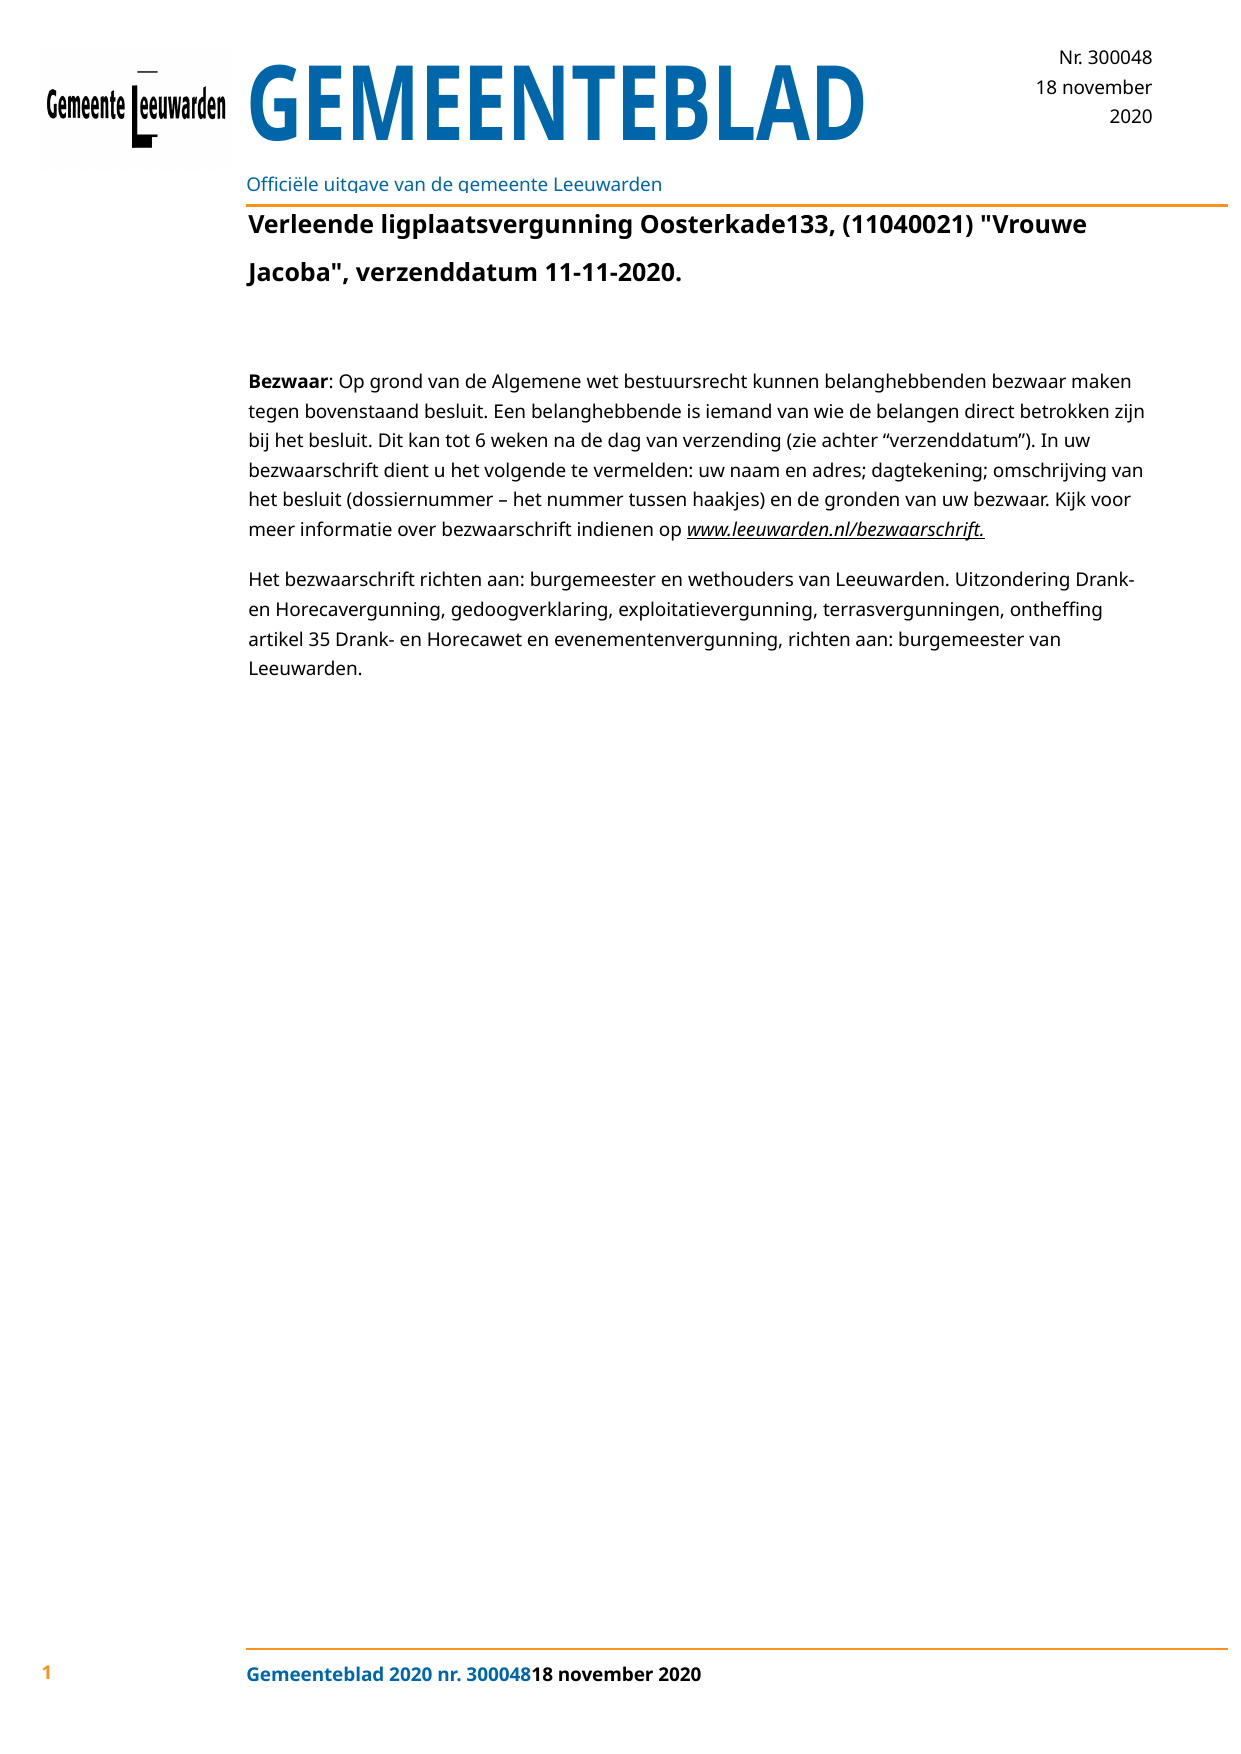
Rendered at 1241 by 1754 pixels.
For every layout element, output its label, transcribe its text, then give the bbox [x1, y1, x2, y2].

picture [41, 47, 231, 172]
text Verleende ligplaatsvergunning Oosterkade133, (11040021) "Vrouwe Jacoba", verzenddatum 11-11-2020. [248, 207, 1152, 288]
text Bezwaar: Op grond van de Algemene wet bestuursrecht kunnen belanghebbenden bezwaar maken tegen bovenstaand besluit. Een belanghebbende is iemand van wie de belangen direct betrokken zijn bij het besluit. Dit kan tot 6 weken na de dag van verzending (zie achter “verzenddatum”). In uw bezwaarschrift dient u het volgende te vermelden: uw naam en adres; dagtekening; omschrijving van het besluit (dossiernummer – het nummer tussen haakjes) en de gronden van uw bezwaar. Kijk voor meer informatie over bezwaarschrift indienen op www.leeuwarden.nl/bezwaarschrift. [248, 368, 1152, 542]
text Het bezwaarschrift richten aan: burgemeester en wethouders van Leeuwarden. Uitzondering Drank- en Horecavergunning, gedoogverklaring, exploitatievergunning, terrasvergunningen, ontheffing artikel 35 Drank- en Horecawet en evenementenvergunning, richten aan: burgemeester van Leeuwarden. [248, 567, 1152, 681]
